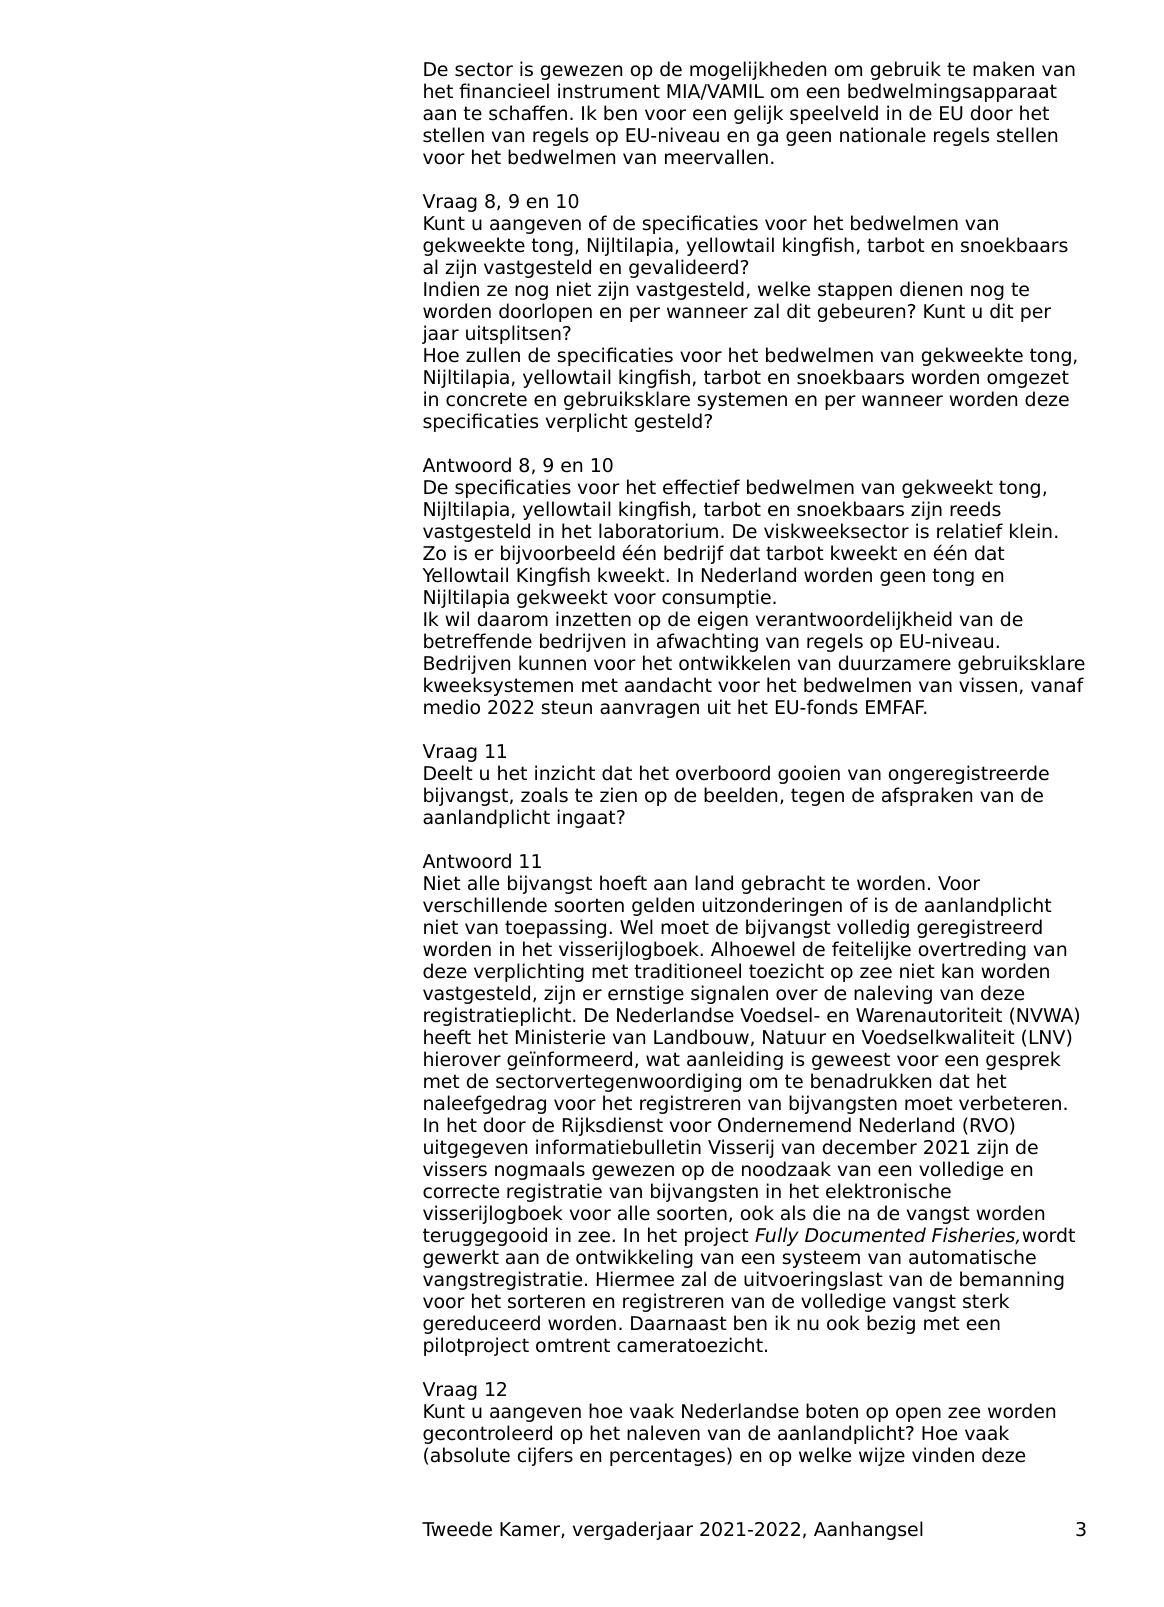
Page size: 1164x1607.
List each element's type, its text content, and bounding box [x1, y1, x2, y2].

text Antwoord 11 [422, 851, 1087, 873]
text Niet alle bijvangst hoeft aan land gebracht te worden. Voor verschillende soorten gelden uitzonderingen of is de aanlandplicht niet van toepassing. Wel moet de bijvangst volledig geregistreerd worden in het visserijlogboek. Alhoewel de feitelijke overtreding van deze verplichting met traditioneel toezicht op zee niet kan worden vastgesteld, zijn er ernstige signalen over de naleving van deze registratieplicht. De Nederlandse Voedsel- en Warenautoriteit (NVWA) heeft het Ministerie van Landbouw, Natuur en Voedselkwaliteit (LNV) hierover geïnformeerd, wat aanleiding is geweest voor een gesprek met de sectorvertegenwoordiging om te benadrukken dat het naleefgedrag voor het registreren van bijvangsten moet verbeteren. In het door de Rijksdienst voor Ondernemend Nederland (RVO) uitgegeven informatiebulletin Visserij van december 2021 zijn de vissers nogmaals gewezen op de noodzaak van een volledige en correcte registratie van bijvangsten in het elektronische visserijlogboek voor alle soorten, ook als die na de vangst worden teruggegooid in zee. In het project Fully Documented Fisheries,wordt gewerkt aan de ontwikkeling van een systeem van automatische vangstregistratie. Hiermee zal de uitvoeringslast van de bemanning voor het sorteren en registreren van de volledige vangst sterk gereduceerd worden. Daarnaast ben ik nu ook bezig met een pilotproject omtrent cameratoezicht. [422, 873, 1087, 1357]
text De sector is gewezen op de mogelijkheden om gebruik te maken van het financieel instrument MIA/VAMIL om een bedwelmingsapparaat aan te schaffen. Ik ben voor een gelijk speelveld in de EU door het stellen van regels op EU-niveau en ga geen nationale regels stellen voor het bedwelmen van meervallen. [422, 59, 1087, 169]
text Indien ze nog niet zijn vastgesteld, welke stappen dienen nog te worden doorlopen en per wanneer zal dit gebeuren? Kunt u dit per jaar uitsplitsen? [422, 279, 1087, 345]
text Vraag 8, 9 en 10 [422, 191, 1087, 213]
text Kunt u aangeven hoe vaak Nederlandse boten op open zee worden gecontroleerd op het naleven van de aanlandplicht? Hoe vaak (absolute cijfers en percentages) en op welke wijze vinden deze [422, 1401, 1087, 1467]
text Kunt u aangeven of de specificaties voor het bedwelmen van gekweekte tong, Nijltilapia, yellowtail kingfish, tarbot en snoekbaars al zijn vastgesteld en gevalideerd? [422, 213, 1087, 279]
text Ik wil daarom inzetten op de eigen verantwoordelijkheid van de betreffende bedrijven in afwachting van regels op EU-niveau. [422, 609, 1087, 653]
text Hoe zullen de specificaties voor het bedwelmen van gekweekte tong, Nijltilapia, yellowtail kingfish, tarbot en snoekbaars worden omgezet in concrete en gebruiksklare systemen en per wanneer worden deze specificaties verplicht gesteld? [422, 345, 1087, 433]
text De specificaties voor het effectief bedwelmen van gekweekt tong, Nijltilapia, yellowtail kingfish, tarbot en snoekbaars zijn reeds vastgesteld in het laboratorium. De viskweeksector is relatief klein. Zo is er bijvoorbeeld één bedrijf dat tarbot kweekt en één dat Yellowtail Kingfish kweekt. In Nederland worden geen tong en Nijltilapia gekweekt voor consumptie. [422, 477, 1087, 609]
text Vraag 11 [422, 741, 1087, 763]
text Vraag 12 [422, 1379, 1087, 1401]
text Deelt u het inzicht dat het overboord gooien van ongeregistreerde bijvangst, zoals te zien op de beelden, tegen de afspraken van de aanlandplicht ingaat? [422, 763, 1087, 829]
text Antwoord 8, 9 en 10 [422, 455, 1087, 477]
text Bedrijven kunnen voor het ontwikkelen van duurzamere gebruiksklare kweeksystemen met aandacht voor het bedwelmen van vissen, vanaf medio 2022 steun aanvragen uit het EU-fonds EMFAF. [422, 653, 1087, 719]
